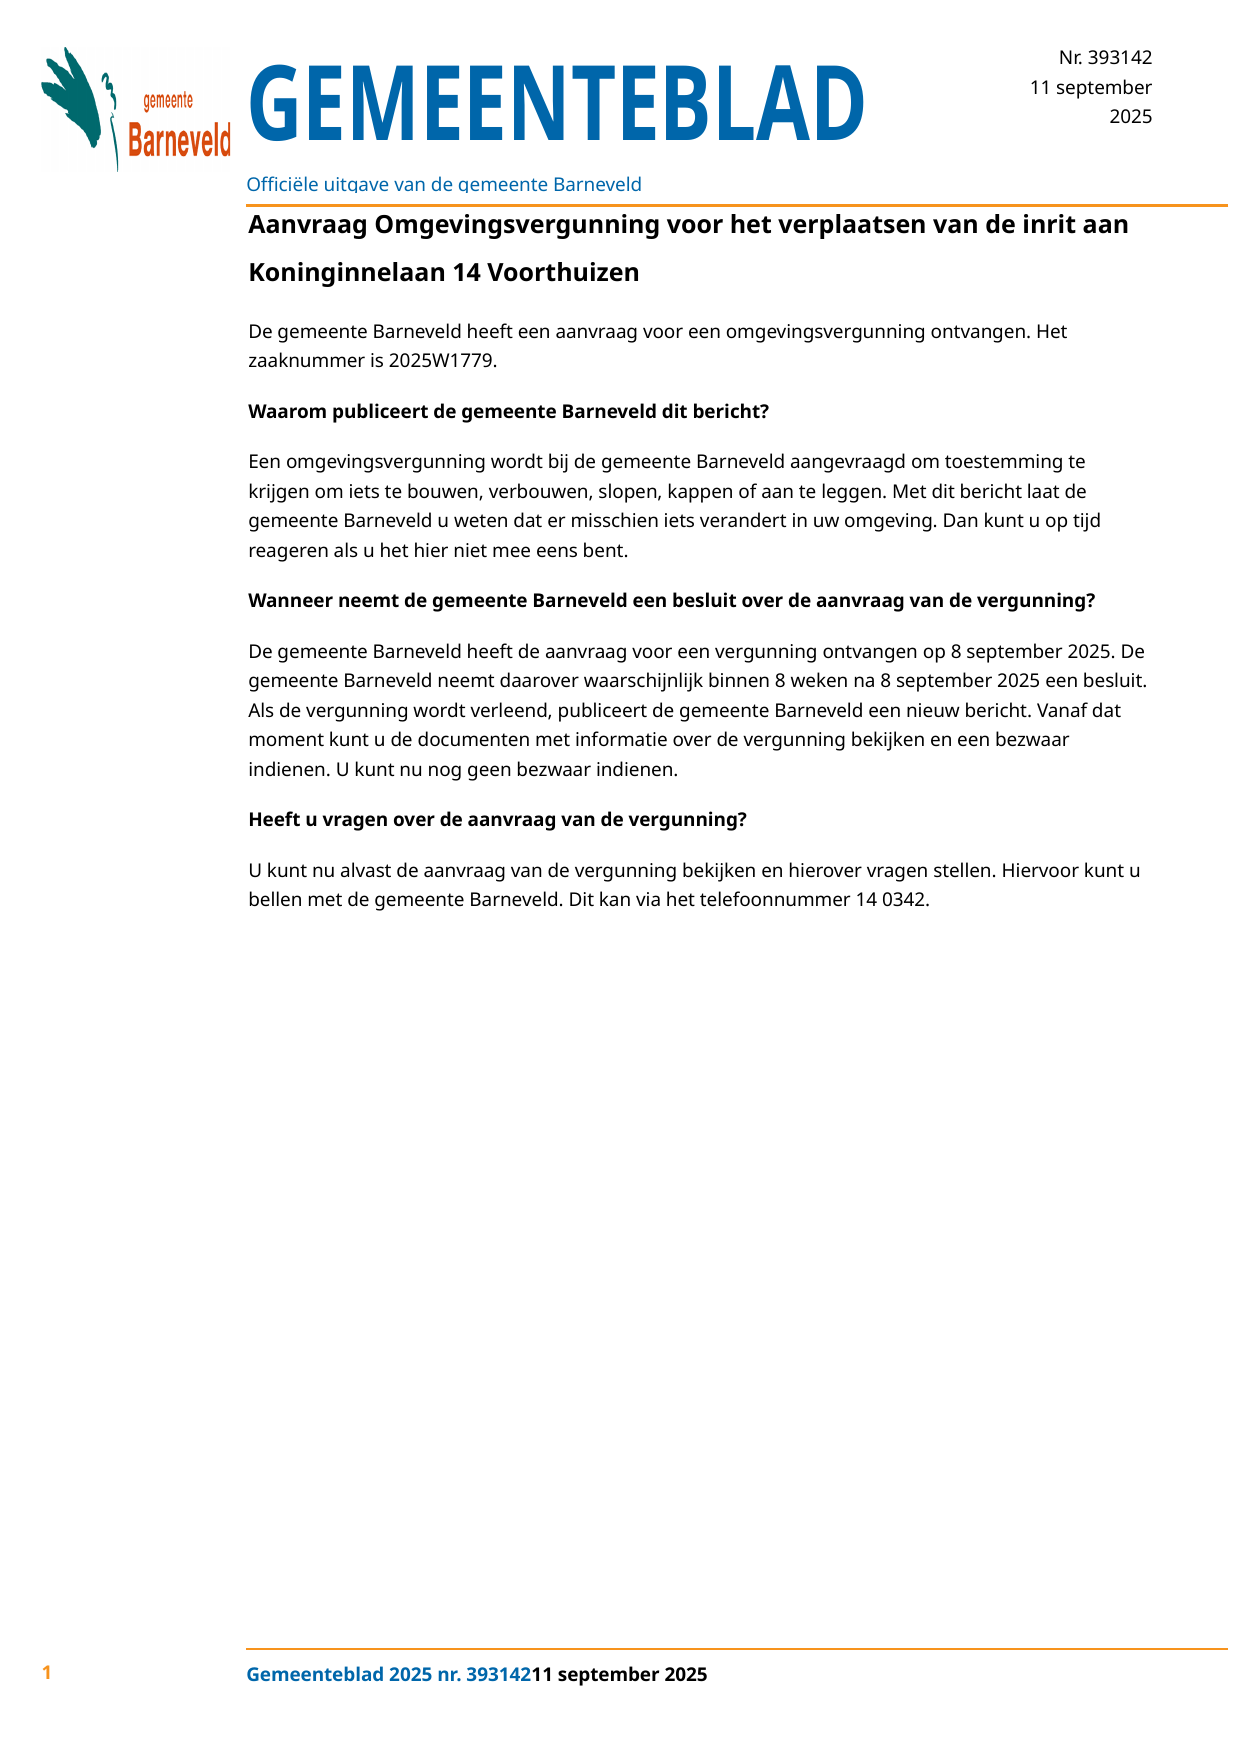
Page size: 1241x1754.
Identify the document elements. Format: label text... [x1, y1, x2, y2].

text Aanvraag Omgevingsvergunning voor het verplaatsen van de inrit aan Koninginnelaan 14 Voorthuizen [248, 207, 1152, 288]
text Waarom publiceert de gemeente Barneveld dit bericht? [248, 398, 1152, 424]
text De gemeente Barneveld heeft de aanvraag voor een vergunning ontvangen op 8 september 2025. De gemeente Barneveld neemt daarover waarschijnlijk binnen 8 weken na 8 september 2025 een besluit. Als de vergunning wordt verleend, publiceert de gemeente Barneveld een nieuw bericht. Vanaf dat moment kunt u de documenten met informatie over de vergunning bekijken en een bezwaar indienen. U kunt nu nog geen bezwaar indienen. [248, 638, 1152, 782]
text De gemeente Barneveld heeft een aanvraag voor een omgevingsvergunning ontvangen. Het zaaknummer is 2025W1779. [248, 318, 1152, 373]
text Wanneer neemt de gemeente Barneveld een besluit over de aanvraag van de vergunning? [248, 587, 1152, 613]
picture [41, 47, 231, 172]
text Heeft u vragen over de aanvraag van de vergunning? [248, 807, 1152, 832]
text U kunt nu alvast de aanvraag van de vergunning bekijken en hierover vragen stellen. Hiervoor kunt u bellen met de gemeente Barneveld. Dit kan via het telefoonnummer 14 0342. [248, 857, 1152, 912]
text Een omgevingsvergunning wordt bij de gemeente Barneveld aangevraagd om toestemming te krijgen om iets te bouwen, verbouwen, slopen, kappen of aan te leggen. Met dit bericht laat de gemeente Barneveld u weten dat er misschien iets verandert in uw omgeving. Dan kunt u op tijd reageren als u het hier niet mee eens bent. [248, 448, 1152, 563]
